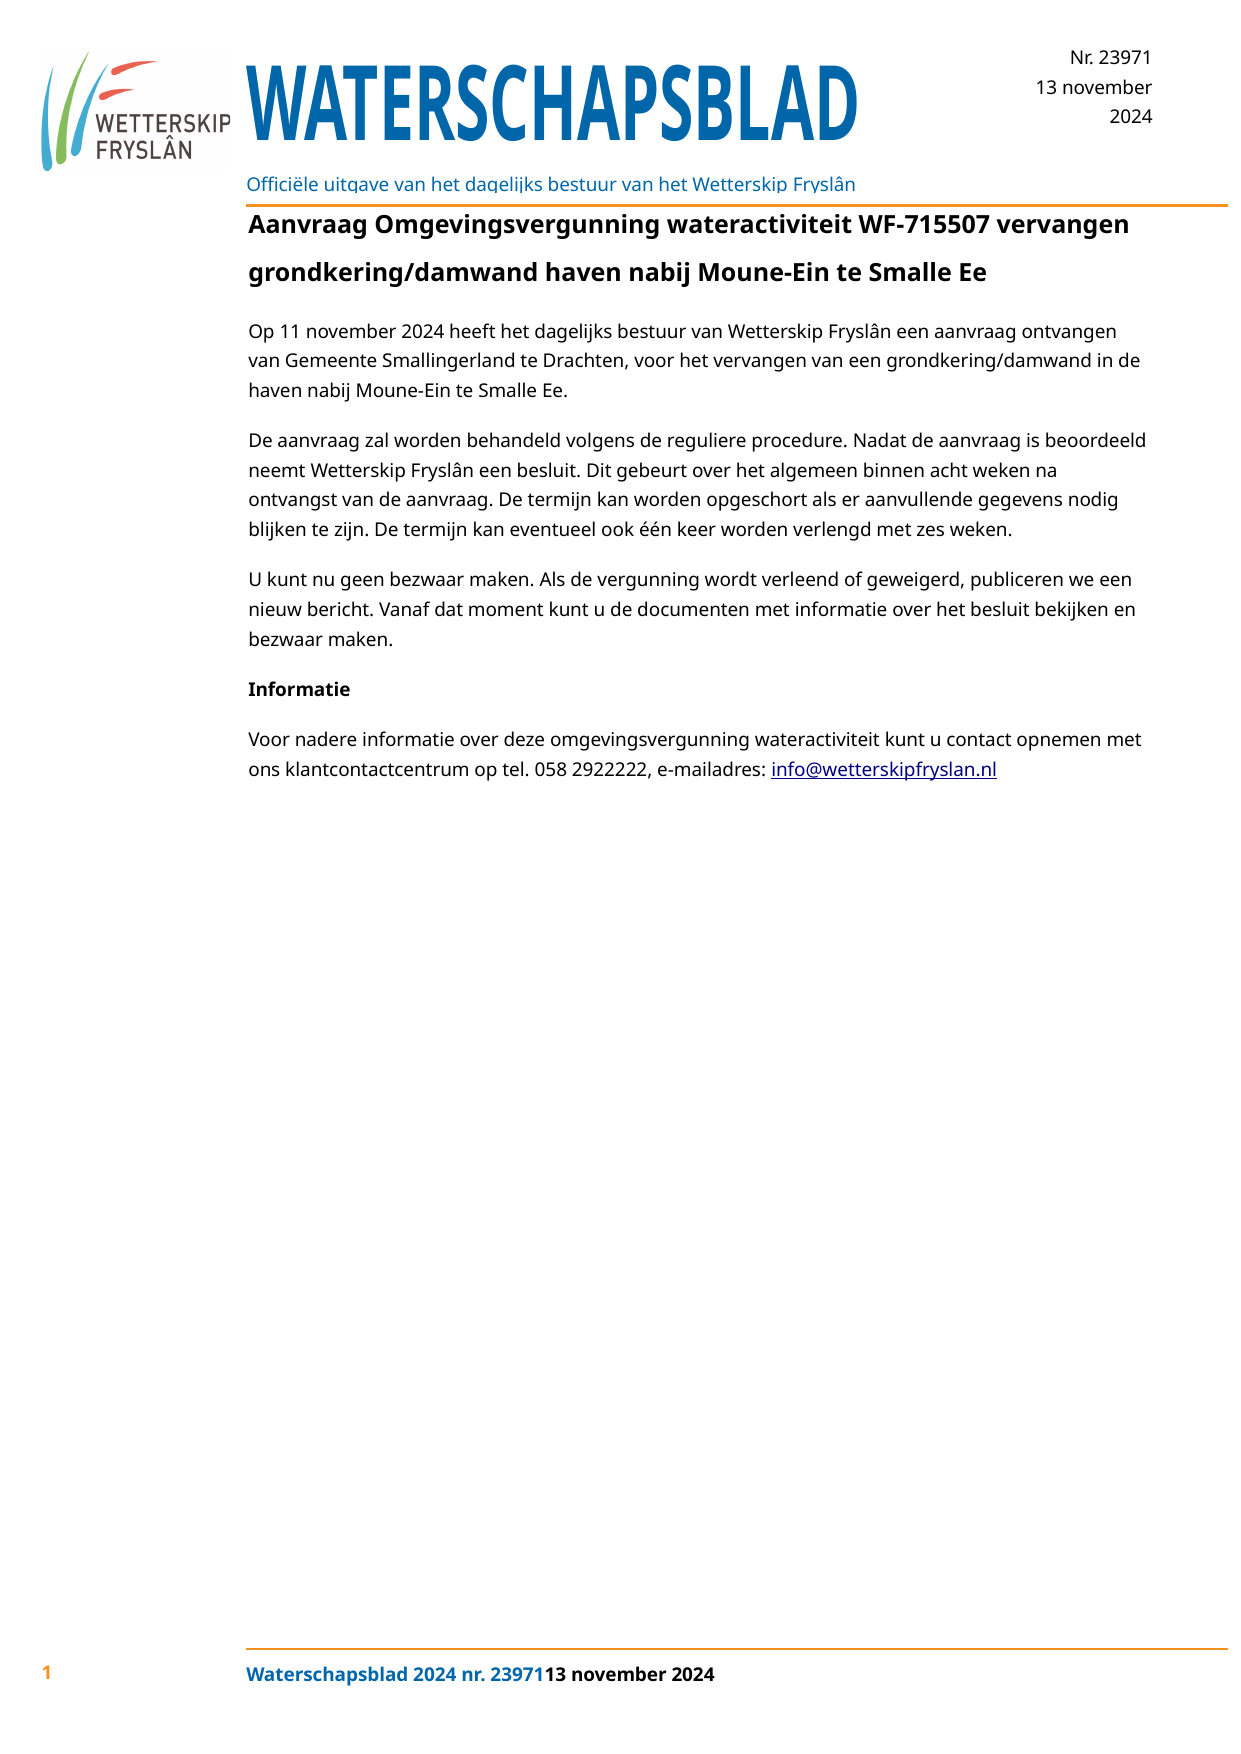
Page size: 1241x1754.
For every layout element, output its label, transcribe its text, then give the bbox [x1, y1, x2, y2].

text Aanvraag Omgevingsvergunning wateractiviteit WF-715507 vervangen grondkering/damwand haven nabij Moune-Ein te Smalle Ee [248, 207, 1152, 288]
text Informatie [248, 676, 1152, 702]
picture [41, 47, 231, 172]
text Voor nadere informatie over deze omgevingsvergunning wateractiviteit kunt u contact opnemen met ons klantcontactcentrum op tel. 058 2922222, e-mailadres: info@wetterskipfryslan.nl [248, 727, 1152, 782]
text Op 11 november 2024 heeft het dagelijks bestuur van Wetterskip Fryslân een aanvraag ontvangen van Gemeente Smallingerland te Drachten, voor het vervangen van een grondkering/damwand in de haven nabij Moune-Ein te Smalle Ee. [248, 318, 1152, 403]
text U kunt nu geen bezwaar maken. Als de vergunning wordt verleend of geweigerd, publiceren we een nieuw bericht. Vanaf dat moment kunt u de documenten met informatie over het besluit bekijken en bezwaar maken. [248, 567, 1152, 652]
text De aanvraag zal worden behandeld volgens de reguliere procedure. Nadat de aanvraag is beoordeeld neemt Wetterskip Fryslân een besluit. Dit gebeurt over het algemeen binnen acht weken na ontvangst van de aanvraag. De termijn kan worden opgeschort als er aanvullende gegevens nodig blijken te zijn. De termijn kan eventueel ook één keer worden verlengd met zes weken. [248, 427, 1152, 542]
